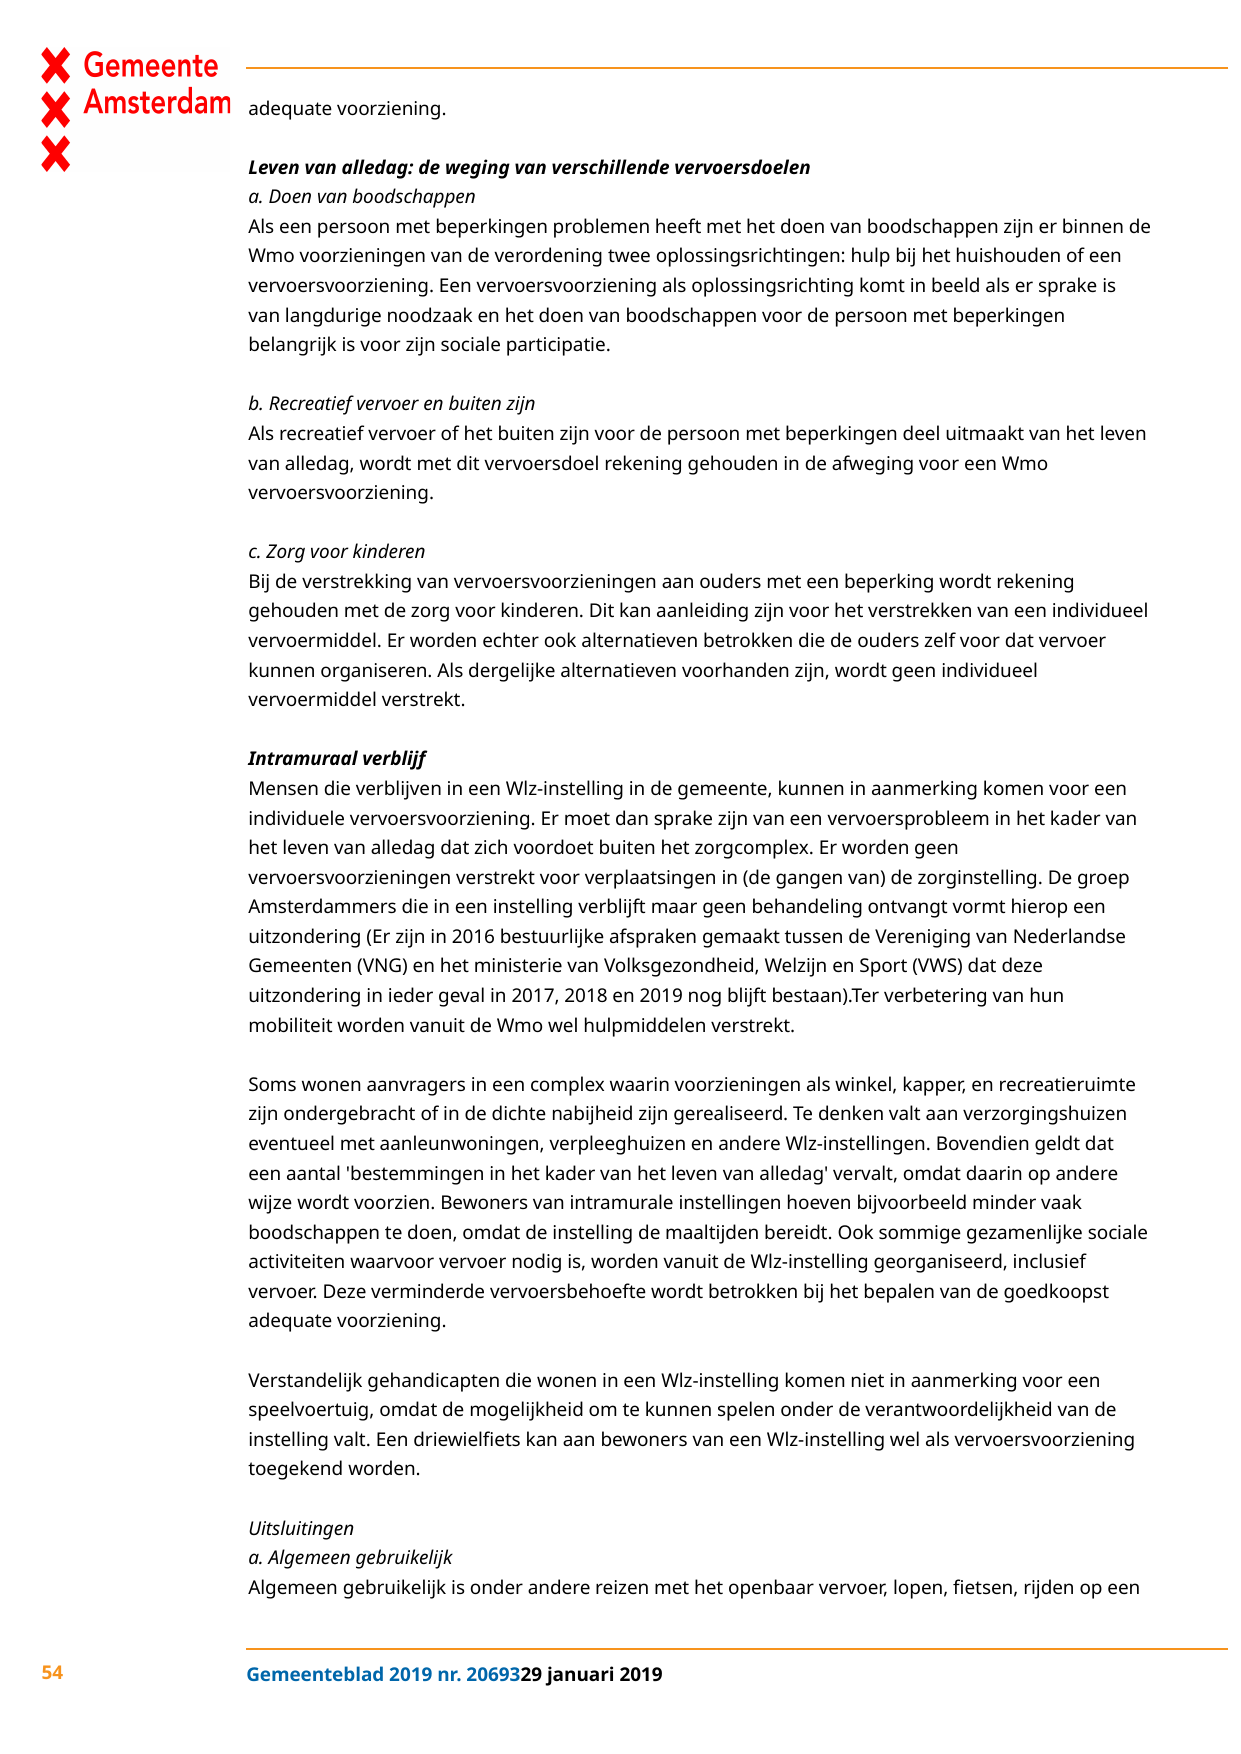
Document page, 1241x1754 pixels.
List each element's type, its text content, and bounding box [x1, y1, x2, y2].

text Als een persoon met beperkingen problemen heeft met het doen van boodschappen zijn er binnen de Wmo voorzieningen van de verordening twee oplossingsrichtingen: hulp bij het huishouden of een vervoersvoorziening. Een vervoersvoorziening als oplossingsrichting komt in beeld als er sprake is van langdurige noodzaak en het doen van boodschappen voor de persoon met beperkingen belangrijk is voor zijn sociale participatie. [248, 213, 1152, 357]
picture [41, 47, 231, 172]
text Soms wonen aanvragers in een complex waarin voorzieningen als winkel, kapper, en recreatieruimte zijn ondergebracht of in de dichte nabijheid zijn gerealiseerd. Te denken valt aan verzorgingshuizen eventueel met aanleunwoningen, verpleeghuizen en andere Wlz-instellingen. Bovendien geldt dat een aantal 'bestemmingen in het kader van het leven van alledag' vervalt, omdat daarin op andere wijze wordt voorzien. Bewoners van intramurale instellingen hoeven bijvoorbeeld minder vaak boodschappen te doen, omdat de instelling de maaltijden bereidt. Ook sommige gezamenlijke sociale activiteiten waarvoor vervoer nodig is, worden vanuit de Wlz-instelling georganiseerd, inclusief vervoer. Deze verminderde vervoersbehoefte wordt betrokken bij het bepalen van de goedkoopst adequate voorziening. [248, 1071, 1152, 1333]
text adequate voorziening. [248, 95, 1152, 121]
text Leven van alledag: de weging van verschillende vervoersdoelen [248, 154, 1152, 180]
text b. Recreatief vervoer en buiten zijn [248, 391, 1152, 416]
text Als recreatief vervoer of het buiten zijn voor de persoon met beperkingen deel uitmaakt van het leven van alledag, wordt met dit vervoersdoel rekening gehouden in de afweging voor een Wmo vervoersvoorziening. [248, 420, 1152, 505]
text Mensen die verblijven in een Wlz-instelling in de gemeente, kunnen in aanmerking komen voor een individuele vervoersvoorziening. Er moet dan sprake zijn van een vervoersprobleem in het kader van het leven van alledag dat zich voordoet buiten het zorgcomplex. Er worden geen vervoersvoorzieningen verstrekt voor verplaatsingen in (de gangen van) de zorginstelling. De groep Amsterdammers die in een instelling verblijft maar geen behandeling ontvangt vormt hierop een uitzondering (Er zijn in 2016 bestuurlijke afspraken gemaakt tussen de Vereniging van Nederlandse Gemeenten (VNG) en het ministerie van Volksgezondheid, Welzijn en Sport (VWS) dat deze uitzondering in ieder geval in 2017, 2018 en 2019 nog blijft bestaan).Ter verbetering van hun mobiliteit worden vanuit de Wmo wel hulpmiddelen verstrekt. [248, 775, 1152, 1038]
text Verstandelijk gehandicapten die wonen in een Wlz-instelling komen niet in aanmerking voor een speelvoertuig, omdat de mogelijkheid om te kunnen spelen onder de verantwoordelijkheid van de instelling valt. Een driewielfiets kan aan bewoners van een Wlz-instelling wel als vervoersvoorziening toegekend worden. [248, 1367, 1152, 1481]
text a. Algemeen gebruikelijk [248, 1544, 1152, 1570]
text Intramuraal verblijf [248, 746, 1152, 771]
text Uitsluitingen [248, 1515, 1152, 1541]
text a. Doen van boodschappen [248, 183, 1152, 209]
text Bij de verstrekking van vervoersvoorzieningen aan ouders met een beperking wordt rekening gehouden met de zorg voor kinderen. Dit kan aanleiding zijn voor het verstrekken van een individueel vervoermiddel. Er worden echter ook alternatieven betrokken die de ouders zelf voor dat vervoer kunnen organiseren. Als dergelijke alternatieven voorhanden zijn, wordt geen individueel vervoermiddel verstrekt. [248, 568, 1152, 712]
text Algemeen gebruikelijk is onder andere reizen met het openbaar vervoer, lopen, fietsen, rijden op een [248, 1574, 1152, 1600]
text c. Zorg voor kinderen [248, 538, 1152, 564]
